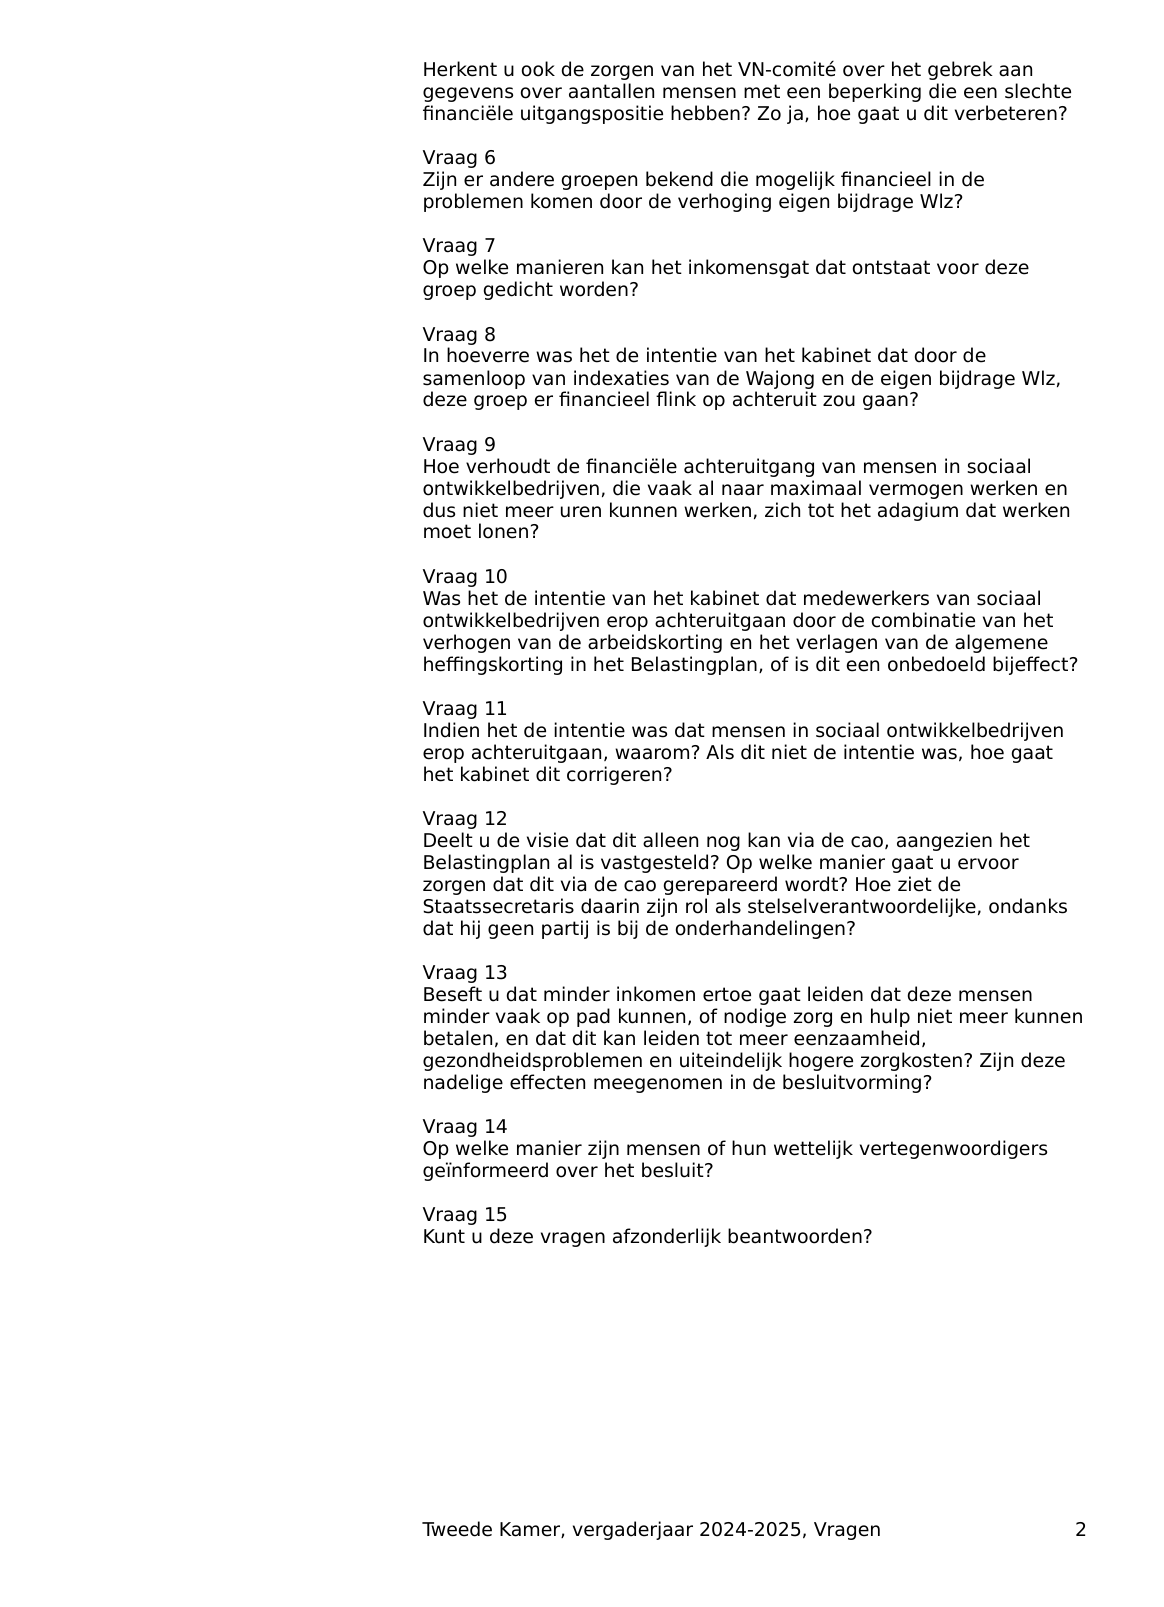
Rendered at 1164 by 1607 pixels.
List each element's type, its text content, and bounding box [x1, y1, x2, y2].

text Deelt u de visie dat dit alleen nog kan via de cao, aangezien het Belastingplan al is vastgesteld? Op welke manier gaat u ervoor zorgen dat dit via de cao gerepareerd wordt? Hoe ziet de Staatssecretaris daarin zijn rol als stelselverantwoordelijke, ondanks dat hij geen partij is bij de onderhandelingen? [422, 830, 1087, 940]
text Op welke manieren kan het inkomensgat dat ontstaat voor deze groep gedicht worden? [422, 257, 1087, 301]
text Vraag 12 [422, 808, 1087, 830]
text Vraag 11 [422, 698, 1087, 720]
text Indien het de intentie was dat mensen in sociaal ontwikkelbedrijven erop achteruitgaan, waarom? Als dit niet de intentie was, hoe gaat het kabinet dit corrigeren? [422, 720, 1087, 786]
text Vraag 14 [422, 1116, 1087, 1138]
text Was het de intentie van het kabinet dat medewerkers van sociaal ontwikkelbedrijven erop achteruitgaan door de combinatie van het verhogen van de arbeidskorting en het verlagen van de algemene heffingskorting in het Belastingplan, of is dit een onbedoeld bijeffect? [422, 588, 1087, 676]
text Vraag 15 [422, 1204, 1087, 1226]
text Beseft u dat minder inkomen ertoe gaat leiden dat deze mensen minder vaak op pad kunnen, of nodige zorg en hulp niet meer kunnen betalen, en dat dit kan leiden tot meer eenzaamheid, gezondheidsproblemen en uiteindelijk hogere zorgkosten? Zijn deze nadelige effecten meegenomen in de besluitvorming? [422, 984, 1087, 1094]
text Vraag 6 [422, 147, 1087, 169]
text Vraag 7 [422, 235, 1087, 257]
text Hoe verhoudt de financiële achteruitgang van mensen in sociaal ontwikkelbedrijven, die vaak al naar maximaal vermogen werken en dus niet meer uren kunnen werken, zich tot het adagium dat werken moet lonen? [422, 456, 1087, 543]
text In hoeverre was het de intentie van het kabinet dat door de samenloop van indexaties van de Wajong en de eigen bijdrage Wlz, deze groep er financieel flink op achteruit zou gaan? [422, 345, 1087, 411]
text Vraag 10 [422, 566, 1087, 588]
text Herkent u ook de zorgen van het VN-comité over het gebrek aan gegevens over aantallen mensen met een beperking die een slechte financiële uitgangspositie hebben? Zo ja, hoe gaat u dit verbeteren? [422, 59, 1087, 125]
text Op welke manier zijn mensen of hun wettelijk vertegenwoordigers geïnformeerd over het besluit? [422, 1138, 1087, 1182]
text Vraag 13 [422, 962, 1087, 984]
text Vraag 9 [422, 433, 1087, 456]
text Zijn er andere groepen bekend die mogelijk financieel in de problemen komen door de verhoging eigen bijdrage Wlz? [422, 169, 1087, 213]
text Kunt u deze vragen afzonderlijk beantwoorden? [422, 1226, 1087, 1248]
text Vraag 8 [422, 323, 1087, 345]
